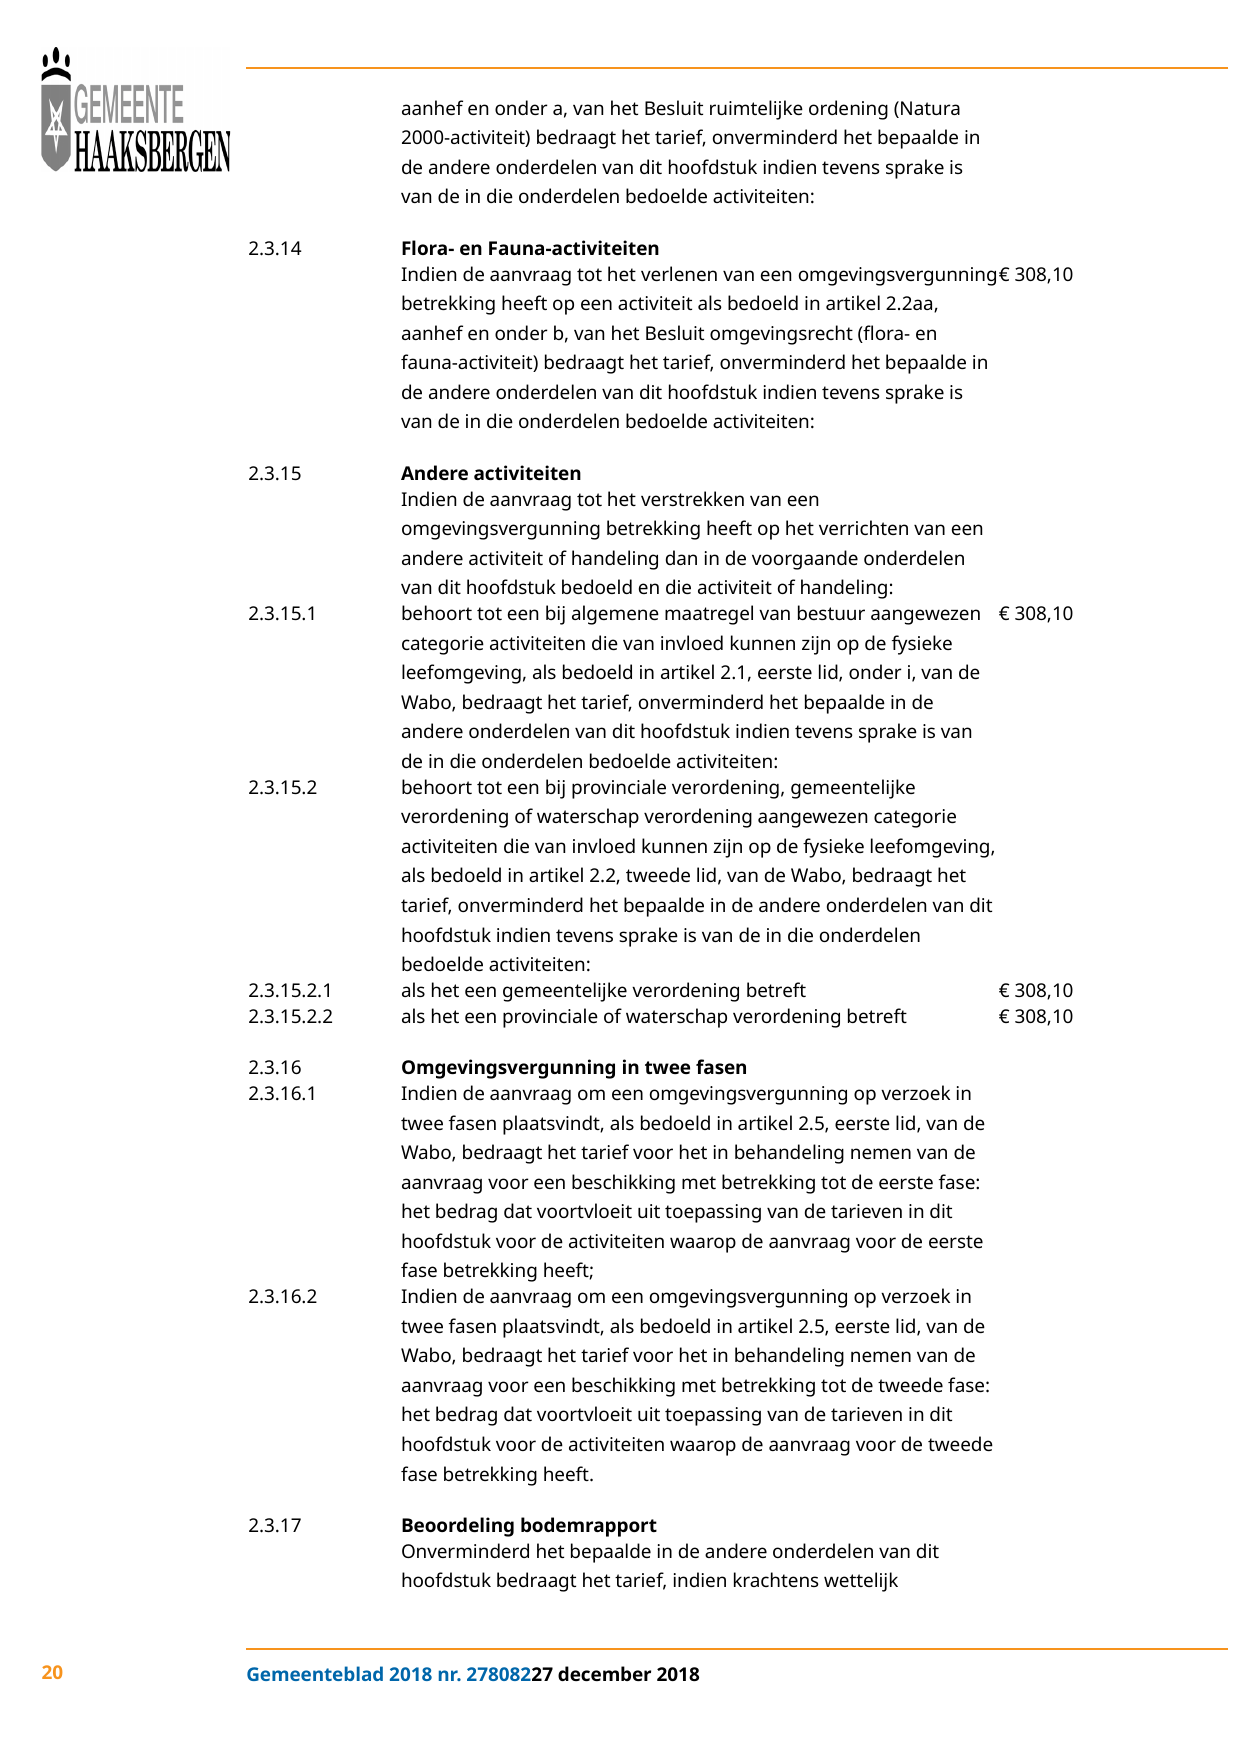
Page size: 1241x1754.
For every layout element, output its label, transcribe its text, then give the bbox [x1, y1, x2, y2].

table_cell [999, 486, 1152, 600]
table_cell [248, 1538, 401, 1593]
table_cell Omgevingsvergunning in twee fasen [401, 1054, 999, 1080]
table_cell [999, 1080, 1152, 1283]
table_cell 2.3.17 [248, 1512, 401, 1538]
table_cell aanhef en onder a, van het Besluit ruimtelijke ordening (Natura 2000-activiteit) bedraagt het tarief, onverminderd het bepaalde in de andere onderdelen van dit hoofdstuk indien tevens sprake is van de in die onderdelen bedoelde activiteiten: [401, 95, 999, 209]
table_cell [999, 1512, 1152, 1538]
table_cell 2.3.15.2 [248, 774, 401, 977]
table_cell [999, 434, 1152, 460]
table_cell [401, 209, 999, 235]
table_cell 2.3.15.1 [248, 600, 401, 774]
table_cell [248, 95, 401, 209]
table_cell [999, 774, 1152, 977]
table_cell Indien de aanvraag tot het verlenen van een omgevingsvergunning betrekking heeft op een activiteit als bedoeld in artikel 2.2aa, aanhef en onder b, van het Besluit omgevingsrecht (flora- en fauna-activiteit) bedraagt het tarief, onverminderd het bepaalde in de andere onderdelen van dit hoofdstuk indien tevens sprake is van de in die onderdelen bedoelde activiteiten: [401, 261, 999, 434]
table_cell € 308,10 [999, 261, 1152, 434]
table_cell [401, 434, 999, 460]
table_cell [999, 1487, 1152, 1512]
table_cell [999, 1054, 1152, 1080]
table_cell [999, 1283, 1152, 1487]
table_cell € 308,10 [999, 1003, 1152, 1029]
table_cell Indien de aanvraag tot het verstrekken van een omgevingsvergunning betrekking heeft op het verrichten van een andere activiteit of handeling dan in de voorgaande onderdelen van dit hoofdstuk bedoeld en die activiteit of handeling: [401, 486, 999, 600]
table_cell 2.3.15.2.1 [248, 977, 401, 1003]
table_cell Beoordeling bodemrapport [401, 1512, 999, 1538]
table_cell € 308,10 [999, 600, 1152, 774]
table_cell 2.3.15.2.2 [248, 1003, 401, 1029]
table_cell [999, 1538, 1152, 1593]
picture [41, 47, 231, 172]
table_cell [401, 1029, 999, 1054]
table_cell [248, 434, 401, 460]
table_cell als het een gemeentelijke verordening betreft [401, 977, 999, 1003]
table_cell Andere activiteiten [401, 460, 999, 486]
table_cell [401, 1487, 999, 1512]
table_cell als het een provinciale of waterschap verordening betreft [401, 1003, 999, 1029]
table_cell [999, 1029, 1152, 1054]
table_cell Flora- en Fauna-activiteiten [401, 235, 999, 261]
table_cell Onverminderd het bepaalde in de andere onderdelen van dit hoofdstuk bedraagt het tarief, indien krachtens wettelijk [401, 1538, 999, 1593]
table_cell Indien de aanvraag om een omgevingsvergunning op verzoek in twee fasen plaatsvindt, als bedoeld in artikel 2.5, eerste lid, van de Wabo, bedraagt het tarief voor het in behandeling nemen van de aanvraag voor een beschikking met betrekking tot de tweede fase: het bedrag dat voortvloeit uit toepassing van de tarieven in dit hoofdstuk voor de activiteiten waarop de aanvraag voor de tweede fase betrekking heeft. [401, 1283, 999, 1487]
table_cell 2.3.14 [248, 235, 401, 261]
table_cell € 308,10 [999, 977, 1152, 1003]
table_cell 2.3.16 [248, 1054, 401, 1080]
table_cell 2.3.16.2 [248, 1283, 401, 1487]
table_cell behoort tot een bij provinciale verordening, gemeentelijke verordening of waterschap verordening aangewezen categorie activiteiten die van invloed kunnen zijn op de fysieke leefomgeving, als bedoeld in artikel 2.2, tweede lid, van de Wabo, bedraagt het tarief, onverminderd het bepaalde in de andere onderdelen van dit hoofdstuk indien tevens sprake is van de in die onderdelen bedoelde activiteiten: [401, 774, 999, 977]
table_cell 2.3.15 [248, 460, 401, 486]
table_cell [248, 261, 401, 434]
table_cell [999, 235, 1152, 261]
table_cell behoort tot een bij algemene maatregel van bestuur aangewezen categorie activiteiten die van invloed kunnen zijn op de fysieke leefomgeving, als bedoeld in artikel 2.1, eerste lid, onder i, van de Wabo, bedraagt het tarief, onverminderd het bepaalde in de andere onderdelen van dit hoofdstuk indien tevens sprake is van de in die onderdelen bedoelde activiteiten: [401, 600, 999, 774]
table_cell [999, 460, 1152, 486]
table_cell 2.3.16.1 [248, 1080, 401, 1283]
table_cell Indien de aanvraag om een omgevingsvergunning op verzoek in twee fasen plaatsvindt, als bedoeld in artikel 2.5, eerste lid, van de Wabo, bedraagt het tarief voor het in behandeling nemen van de aanvraag voor een beschikking met betrekking tot de eerste fase: het bedrag dat voortvloeit uit toepassing van de tarieven in dit hoofdstuk voor de activiteiten waarop de aanvraag voor de eerste fase betrekking heeft; [401, 1080, 999, 1283]
table_cell [248, 209, 401, 235]
table_cell [248, 1029, 401, 1054]
table_cell [999, 209, 1152, 235]
table_cell [248, 1487, 401, 1512]
table_cell [248, 486, 401, 600]
table_cell [999, 95, 1152, 209]
